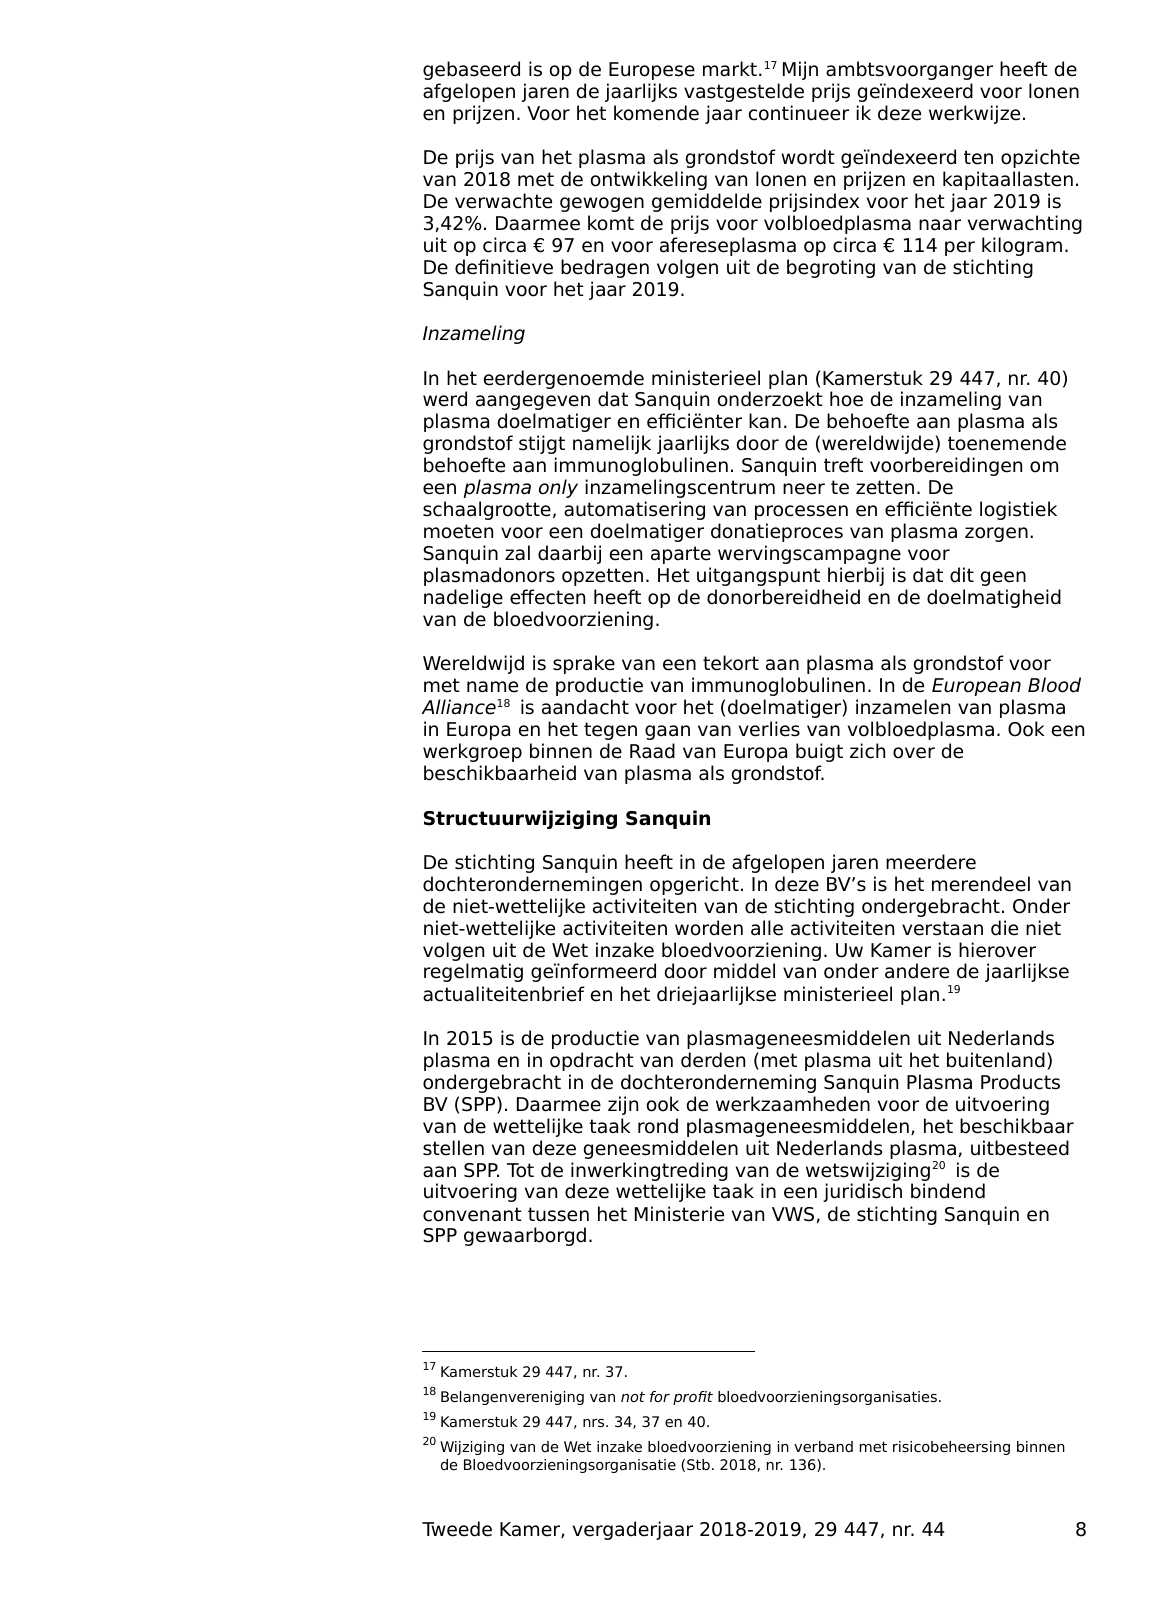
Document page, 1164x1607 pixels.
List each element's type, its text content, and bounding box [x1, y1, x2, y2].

subtitle Inzameling [422, 323, 1087, 345]
text Belangenvereniging van not for profit bloedvoorzieningsorganisaties. [422, 1385, 1087, 1407]
subtitle Structuurwijziging Sanquin [422, 807, 1087, 829]
text In het eerdergenoemde ministerieel plan (Kamerstuk 29 447, nr. 40) werd aangegeven dat Sanquin onderzoekt hoe de inzameling van plasma doelmatiger en efficiënter kan. De behoefte aan plasma als grondstof stijgt namelijk jaarlijks door de (wereldwijde) toenemende behoefte aan immunoglobulinen. Sanquin treft voorbereidingen om een plasma only inzamelingscentrum neer te zetten. De schaalgrootte, automatisering van processen en efficiënte logistiek moeten voor een doelmatiger donatieproces van plasma zorgen. Sanquin zal daarbij een aparte wervingscampagne voor plasmadonors opzetten. Het uitgangspunt hierbij is dat dit geen nadelige effecten heeft op de donorbereidheid en de doelmatigheid van de bloedvoorziening. [422, 367, 1087, 631]
text Kamerstuk 29 447, nrs. 34, 37 en 40. [422, 1410, 1087, 1432]
text Kamerstuk 29 447, nr. 37. [422, 1360, 1087, 1382]
text Wereldwijd is sprake van een tekort aan plasma als grondstof voor met name de productie van immunoglobulinen. In de European Blood Alliance is aandacht voor het (doelmatiger) inzamelen van plasma in Europa en het tegen gaan van verlies van volbloedplasma. Ook een werkgroep binnen de Raad van Europa buigt zich over de beschikbaarheid van plasma als grondstof. [422, 653, 1087, 785]
text De stichting Sanquin heeft in de afgelopen jaren meerdere dochterondernemingen opgericht. In deze BV’s is het merendeel van de niet-wettelijke activiteiten van de stichting ondergebracht. Onder niet-wettelijke activiteiten worden alle activiteiten verstaan die niet volgen uit de Wet inzake bloedvoorziening. Uw Kamer is hierover regelmatig geïnformeerd door middel van onder andere de jaarlijkse actualiteitenbrief en het driejaarlijkse ministerieel plan. [422, 852, 1087, 1005]
text Wijziging van de Wet inzake bloedvoorziening in verband met risicobeheersing binnen de Bloedvoorzieningsorganisatie (Stb. 2018, nr. 136). [422, 1435, 1087, 1474]
text gebaseerd is op de Europese markt.Mijn ambtsvoorganger heeft de afgelopen jaren de jaarlijks vastgestelde prijs geïndexeerd voor lonen en prijzen. Voor het komende jaar continueer ik deze werkwijze. [422, 59, 1087, 125]
text In 2015 is de productie van plasmageneesmiddelen uit Nederlands plasma en in opdracht van derden (met plasma uit het buitenland) ondergebracht in de dochteronderneming Sanquin Plasma Products BV (SPP). Daarmee zijn ook de werkzaamheden voor de uitvoering van de wettelijke taak rond plasmageneesmiddelen, het beschikbaar stellen van deze geneesmiddelen uit Nederlands plasma, uitbesteed aan SPP. Tot de inwerkingtreding van de wetswijziging is de uitvoering van deze wettelijke taak in een juridisch bindend convenant tussen het Ministerie van VWS, de stichting Sanquin en SPP gewaarborgd. [422, 1028, 1087, 1247]
text De prijs van het plasma als grondstof wordt geïndexeerd ten opzichte van 2018 met de ontwikkeling van lonen en prijzen en kapitaallasten. De verwachte gewogen gemiddelde prijsindex voor het jaar 2019 is 3,42%. Daarmee komt de prijs voor volbloedplasma naar verwachting uit op circa € 97 en voor afereseplasma op circa € 114 per kilogram. De definitieve bedragen volgen uit de begroting van de stichting Sanquin voor het jaar 2019. [422, 147, 1087, 301]
